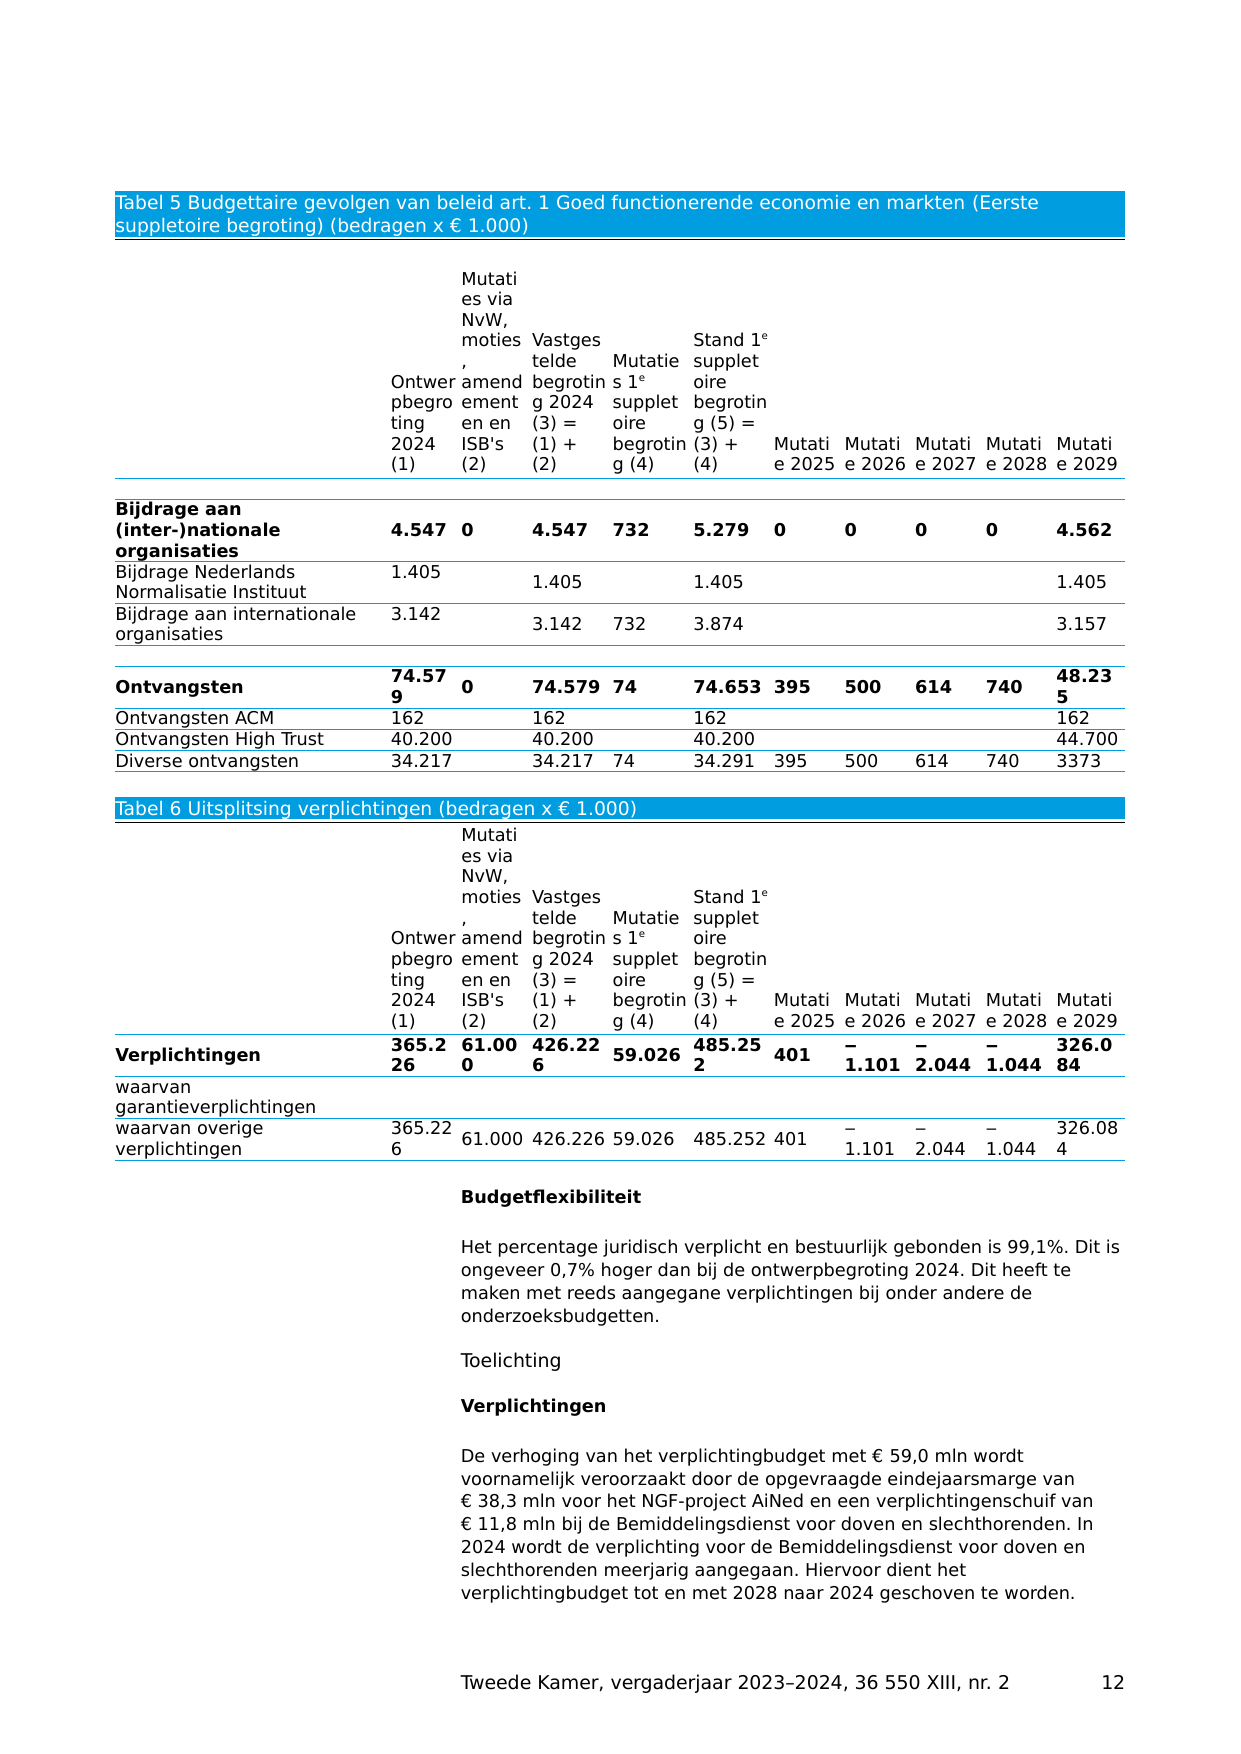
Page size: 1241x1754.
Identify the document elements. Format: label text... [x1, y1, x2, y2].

table_cell Diverse ontvangsten [115, 751, 388, 771]
table_cell 74.579 [388, 667, 458, 708]
table_cell [912, 730, 983, 750]
table_cell Vastgestelde begroting 2024 (3) = (1) + (2) [529, 823, 609, 1034]
table_cell [690, 646, 771, 666]
table_cell 48.235 [1053, 667, 1125, 708]
table_cell Mutatie 2028 [983, 266, 1053, 478]
table_cell [690, 1077, 771, 1118]
table_cell [983, 646, 1053, 666]
table_cell 1.405 [529, 562, 609, 603]
table_cell 162 [388, 709, 458, 729]
table_cell 59.026 [610, 1119, 690, 1159]
table_cell [529, 479, 609, 499]
table_cell [458, 1077, 529, 1118]
table_cell [610, 709, 690, 729]
table_cell waarvan garantieverplichtingen [115, 1077, 388, 1118]
table_cell [115, 266, 388, 478]
table_cell 1.405 [388, 562, 458, 603]
text Budgetflexibiliteit [461, 1185, 1125, 1208]
table_cell 74.579 [529, 667, 609, 708]
table_cell 614 [912, 667, 983, 708]
table_cell [912, 646, 983, 666]
table_cell 365.226 [388, 1119, 458, 1159]
table_cell 74 [610, 667, 690, 708]
table_cell 162 [529, 709, 609, 729]
table_cell [1053, 1077, 1125, 1118]
table_cell [690, 479, 771, 499]
table_cell Mutatie 2029 [1053, 823, 1125, 1034]
table_cell [912, 1077, 983, 1118]
table_cell Mutatie 2026 [841, 823, 912, 1034]
table_cell [388, 240, 458, 266]
table_cell 395 [771, 751, 841, 771]
text Verplichtingen [461, 1394, 1125, 1417]
table_cell [983, 730, 1053, 750]
table_cell [983, 240, 1053, 266]
text Het percentage juridisch verplicht en bestuurlijk gebonden is 99,1%. Dit is ongeveer 0,7% hoger dan bij de ontwerpbegroting 2024. Dit heeft te maken met reeds aangegane verplichtingen bij onder andere de onderzoeksbudgetten. [461, 1235, 1125, 1327]
table_cell 426.226 [529, 1035, 609, 1076]
table_cell [610, 479, 690, 499]
table_cell [115, 823, 388, 1034]
table_cell 0 [983, 500, 1053, 561]
table_cell Mutatie 2029 [1053, 266, 1125, 478]
table_cell Bijdrage aan (inter-)nationale organisaties [115, 500, 388, 561]
table_cell [458, 730, 529, 750]
table_cell [841, 604, 912, 645]
table_cell 0 [841, 500, 912, 561]
table_cell 162 [690, 709, 771, 729]
text De verhoging van het verplichtingbudget met € 59,0 mln wordt voornamelijk veroorzaakt door de opgevraagde eindejaarsmarge van € 38,3 mln voor het NGF-project AiNed en een verplichtingenschuif van € 11,8 mln bij de Bemiddelingsdienst voor doven en slechthorenden. In 2024 wordt de verplichting voor de Bemiddelingsdienst voor doven en slechthorenden meerjarig aangegaan. Hiervoor dient het verplichtingbudget tot en met 2028 naar 2024 geschoven te worden. [461, 1444, 1125, 1604]
table_cell ‒ 1.044 [983, 1119, 1053, 1159]
table_cell 3.142 [388, 604, 458, 645]
table_cell 3.157 [1053, 604, 1125, 645]
table_cell [771, 479, 841, 499]
table_cell 614 [912, 751, 983, 771]
table_cell 365.226 [388, 1035, 458, 1076]
table_cell 1.405 [690, 562, 771, 603]
table_cell ‒ 1.101 [841, 1035, 912, 1076]
table_cell 59.026 [610, 1035, 690, 1076]
table_cell 3373 [1053, 751, 1125, 771]
table_cell Mutaties 1e suppletoire begroting (4) [610, 823, 690, 1034]
table_cell [912, 479, 983, 499]
table_cell [983, 709, 1053, 729]
table_cell [841, 240, 912, 266]
title Toelichting [461, 1350, 1125, 1394]
table_cell [983, 562, 1053, 603]
table_cell 732 [610, 604, 690, 645]
table_cell 740 [983, 751, 1053, 771]
table_cell [529, 240, 609, 266]
table_cell 40.200 [529, 730, 609, 750]
table_cell [388, 479, 458, 499]
table_cell 326.084 [1053, 1119, 1125, 1159]
table_cell 61.000 [458, 1035, 529, 1076]
table_cell [841, 709, 912, 729]
table_cell [458, 751, 529, 771]
table_cell [610, 240, 690, 266]
table_cell 0 [458, 500, 529, 561]
table_cell Stand 1e suppletoire begroting (5) = (3) + (4) [690, 823, 771, 1034]
table_cell 500 [841, 751, 912, 771]
table_cell Stand 1e suppletoire begroting (5) = (3) + (4) [690, 266, 771, 478]
table_cell 0 [771, 500, 841, 561]
table_cell [841, 479, 912, 499]
table_cell 40.200 [690, 730, 771, 750]
table_cell 732 [610, 500, 690, 561]
table_cell [771, 646, 841, 666]
table_cell 500 [841, 667, 912, 708]
table_cell [841, 730, 912, 750]
table_cell ‒ 2.044 [912, 1119, 983, 1159]
table_cell [983, 1077, 1053, 1118]
table_cell 395 [771, 667, 841, 708]
table_cell [115, 646, 388, 666]
table_cell 3.874 [690, 604, 771, 645]
table_cell [458, 604, 529, 645]
table_cell [458, 562, 529, 603]
table_cell 4.547 [388, 500, 458, 561]
table_cell 40.200 [388, 730, 458, 750]
table_cell [771, 604, 841, 645]
table_cell [458, 240, 529, 266]
table_cell Ontvangsten ACM [115, 709, 388, 729]
table_cell 326.084 [1053, 1035, 1125, 1076]
table_cell [458, 479, 529, 499]
table_cell 74.653 [690, 667, 771, 708]
table_cell [610, 562, 690, 603]
table_cell [912, 240, 983, 266]
table_cell [771, 240, 841, 266]
table_cell [1053, 646, 1125, 666]
table_cell ‒ 2.044 [912, 1035, 983, 1076]
table_cell 401 [771, 1035, 841, 1076]
table_cell [458, 646, 529, 666]
table_cell Mutatie 2028 [983, 823, 1053, 1034]
table_cell [841, 1077, 912, 1118]
table_cell 0 [458, 667, 529, 708]
table_cell [115, 479, 388, 499]
table_cell Mutaties 1e suppletoire begroting (4) [610, 266, 690, 478]
table_cell 0 [912, 500, 983, 561]
table_cell [115, 240, 388, 266]
table_cell [610, 646, 690, 666]
table_cell 74 [610, 751, 690, 771]
table_cell [841, 646, 912, 666]
table_cell Mutatie 2025 [771, 823, 841, 1034]
table_cell waarvan overige verplichtingen [115, 1119, 388, 1159]
table_cell ‒ 1.101 [841, 1119, 912, 1159]
table_cell [983, 479, 1053, 499]
table_cell [912, 604, 983, 645]
table_cell [529, 646, 609, 666]
table_cell [912, 709, 983, 729]
table_cell [1053, 240, 1125, 266]
table_cell 1.405 [1053, 562, 1125, 603]
table_cell [610, 1077, 690, 1118]
table_cell ‒ 1.044 [983, 1035, 1053, 1076]
table_cell 485.252 [690, 1035, 771, 1076]
table_cell 426.226 [529, 1119, 609, 1159]
table_cell Mutaties via NvW, moties, amendementen en ISB's (2) [458, 823, 529, 1034]
table_cell [983, 604, 1053, 645]
table_cell 3.142 [529, 604, 609, 645]
table_cell [1053, 479, 1125, 499]
table_cell 61.000 [458, 1119, 529, 1159]
table_cell [841, 562, 912, 603]
table_cell Mutatie 2027 [912, 266, 983, 478]
table_cell Mutatie 2025 [771, 266, 841, 478]
table_cell Mutatie 2026 [841, 266, 912, 478]
table_cell [771, 562, 841, 603]
table_cell [690, 240, 771, 266]
table_cell Bijdrage aan internationale organisaties [115, 604, 388, 645]
table_cell [388, 1077, 458, 1118]
table_cell 5.279 [690, 500, 771, 561]
table_cell [610, 730, 690, 750]
table_cell Vastgestelde begroting 2024 (3) = (1) + (2) [529, 266, 609, 478]
table_cell Mutatie 2027 [912, 823, 983, 1034]
table_cell 34.217 [529, 751, 609, 771]
table_cell 485.252 [690, 1119, 771, 1159]
table_cell [388, 646, 458, 666]
table_cell 34.217 [388, 751, 458, 771]
table_cell Ontvangsten High Trust [115, 730, 388, 750]
table_cell 44.700 [1053, 730, 1125, 750]
table_cell [771, 1077, 841, 1118]
table_cell Bijdrage Nederlands Normalisatie Instituut [115, 562, 388, 603]
table_cell 4.562 [1053, 500, 1125, 561]
table_cell 740 [983, 667, 1053, 708]
table_cell 4.547 [529, 500, 609, 561]
table_cell 401 [771, 1119, 841, 1159]
table_cell [912, 562, 983, 603]
table_cell [771, 709, 841, 729]
table_cell 162 [1053, 709, 1125, 729]
table_cell Verplichtingen [115, 1035, 388, 1076]
table_cell Ontwerpbegroting 2024 (1) [388, 823, 458, 1034]
table_cell Mutaties via NvW, moties, amendementen en ISB's (2) [458, 266, 529, 478]
table_cell [529, 1077, 609, 1118]
table_cell 34.291 [690, 751, 771, 771]
table_cell Ontvangsten [115, 667, 388, 708]
table_cell Ontwerpbegroting 2024 (1) [388, 266, 458, 478]
table_cell [458, 709, 529, 729]
table_cell [771, 730, 841, 750]
